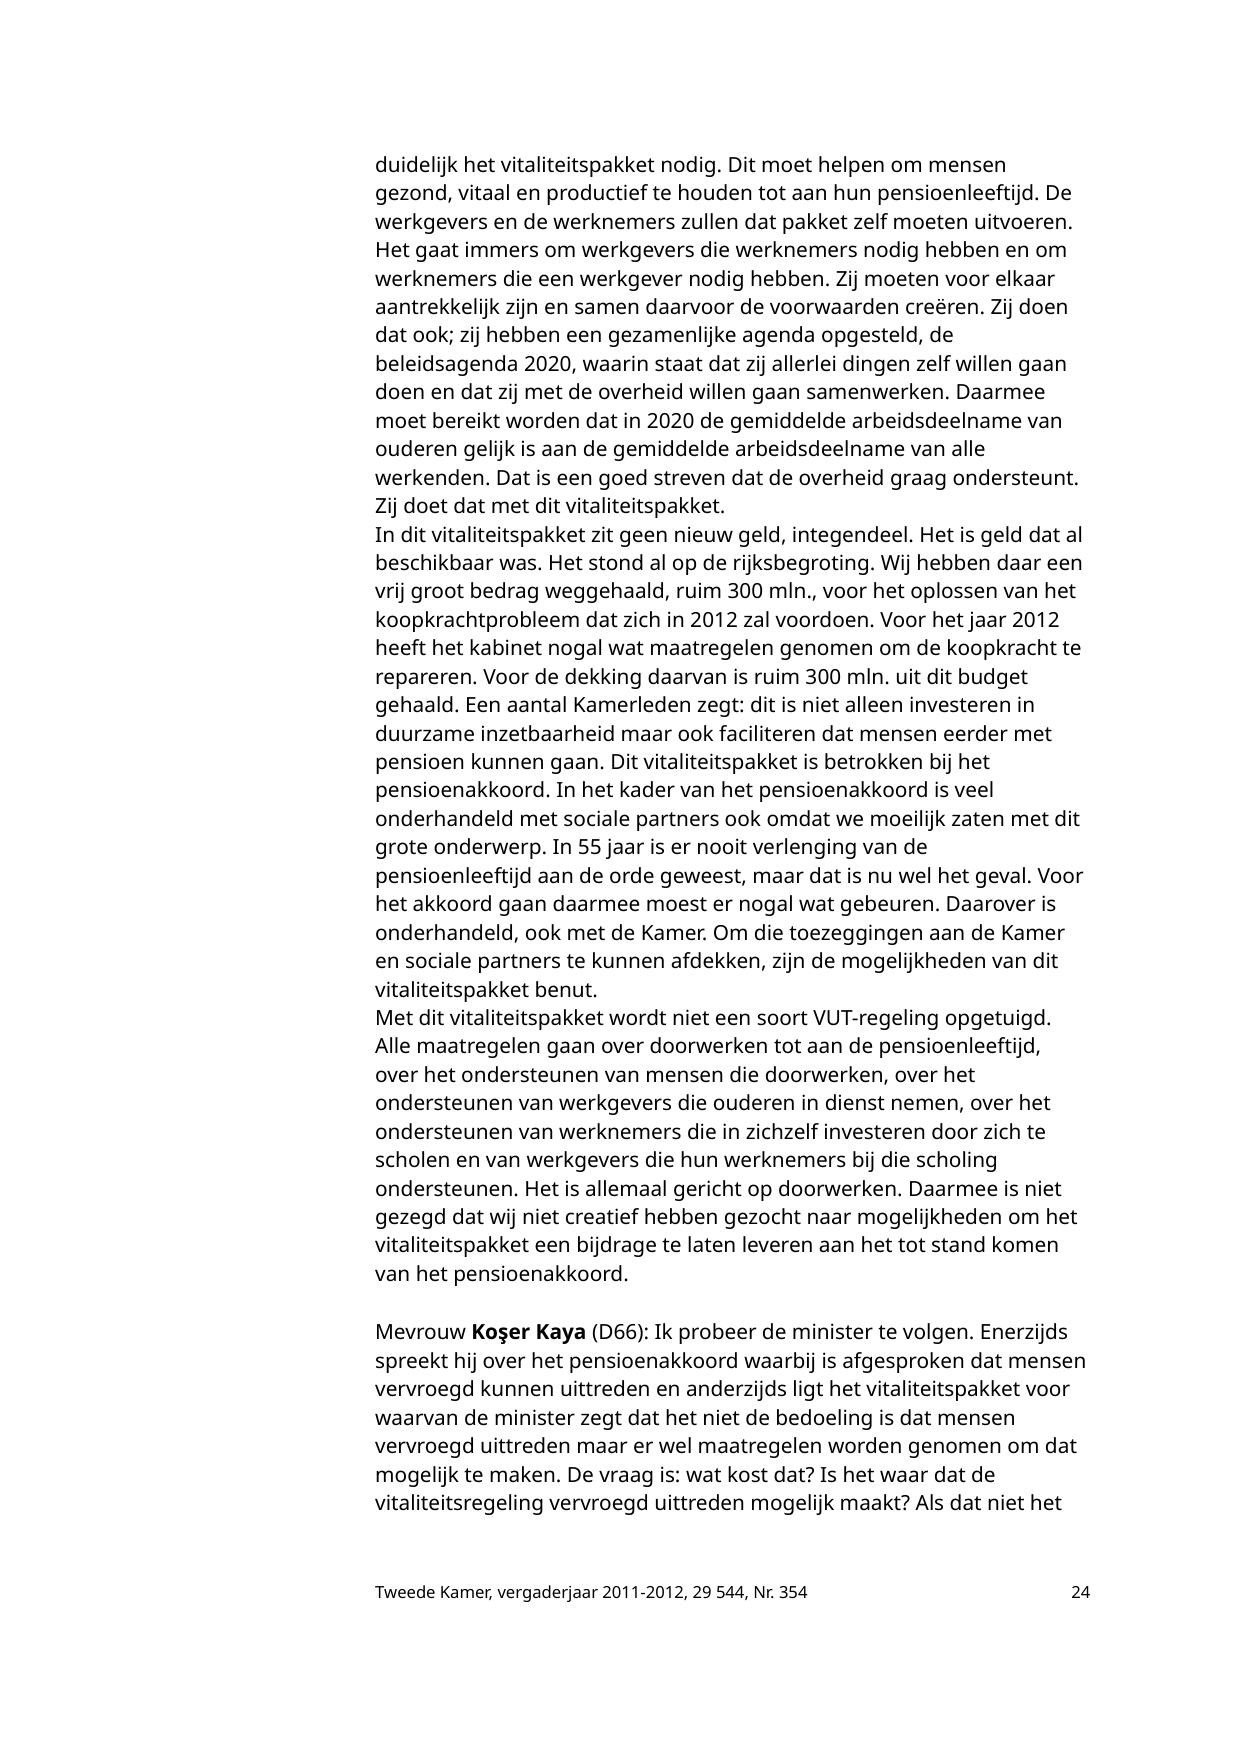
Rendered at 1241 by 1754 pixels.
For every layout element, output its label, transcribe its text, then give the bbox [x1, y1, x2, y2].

text duidelijk het vitaliteitspakket nodig. Dit moet helpen om mensen gezond, vitaal en productief te houden tot aan hun pensioenleeftijd. De werkgevers en de werknemers zullen dat pakket zelf moeten uitvoeren. Het gaat immers om werkgevers die werknemers nodig hebben en om werknemers die een werkgever nodig hebben. Zij moeten voor elkaar aantrekkelijk zijn en samen daarvoor de voorwaarden creëren. Zij doen dat ook; zij hebben een gezamenlijke agenda opgesteld, de beleidsagenda 2020, waarin staat dat zij allerlei dingen zelf willen gaan doen en dat zij met de overheid willen gaan samenwerken. Daarmee moet bereikt worden dat in 2020 de gemiddelde arbeidsdeelname van ouderen gelijk is aan de gemiddelde arbeidsdeelname van alle werkenden. Dat is een goed streven dat de overheid graag ondersteunt. Zij doet dat met dit vitaliteitspakket. [375, 150, 1090, 520]
text In dit vitaliteitspakket zit geen nieuw geld, integendeel. Het is geld dat al beschikbaar was. Het stond al op de rijksbegroting. Wij hebben daar een vrij groot bedrag weggehaald, ruim 300 mln., voor het oplossen van het koopkrachtprobleem dat zich in 2012 zal voordoen. Voor het jaar 2012 heeft het kabinet nogal wat maatregelen genomen om de koopkracht te repareren. Voor de dekking daarvan is ruim 300 mln. uit dit budget gehaald. Een aantal Kamerleden zegt: dit is niet alleen investeren in duurzame inzetbaarheid maar ook faciliteren dat mensen eerder met pensioen kunnen gaan. Dit vitaliteitspakket is betrokken bij het pensioenakkoord. In het kader van het pensioenakkoord is veel onderhandeld met sociale partners ook omdat we moeilijk zaten met dit grote onderwerp. In 55 jaar is er nooit verlenging van de pensioenleeftijd aan de orde geweest, maar dat is nu wel het geval. Voor het akkoord gaan daarmee moest er nogal wat gebeuren. Daarover is onderhandeld, ook met de Kamer. Om die toezeggingen aan de Kamer en sociale partners te kunnen afdekken, zijn de mogelijkheden van dit vitaliteitspakket benut. [375, 520, 1090, 1003]
text Met dit vitaliteitspakket wordt niet een soort VUT-regeling opgetuigd. Alle maatregelen gaan over doorwerken tot aan de pensioenleeftijd, over het ondersteunen van mensen die doorwerken, over het ondersteunen van werkgevers die ouderen in dienst nemen, over het ondersteunen van werknemers die in zichzelf investeren door zich te scholen en van werkgevers die hun werknemers bij die scholing ondersteunen. Het is allemaal gericht op doorwerken. Daarmee is niet gezegd dat wij niet creatief hebben gezocht naar mogelijkheden om het vitaliteitspakket een bijdrage te laten leveren aan het tot stand komen van het pensioenakkoord. [375, 1003, 1090, 1287]
text Mevrouw Koşer Kaya (D66): Ik probeer de minister te volgen. Enerzijds spreekt hij over het pensioenakkoord waarbij is afgesproken dat mensen vervroegd kunnen uittreden en anderzijds ligt het vitaliteitspakket voor waarvan de minister zegt dat het niet de bedoeling is dat mensen vervroegd uittreden maar er wel maatregelen worden genomen om dat mogelijk te maken. De vraag is: wat kost dat? Is het waar dat de vitaliteitsregeling vervroegd uittreden mogelijk maakt? Als dat niet het [375, 1317, 1090, 1517]
